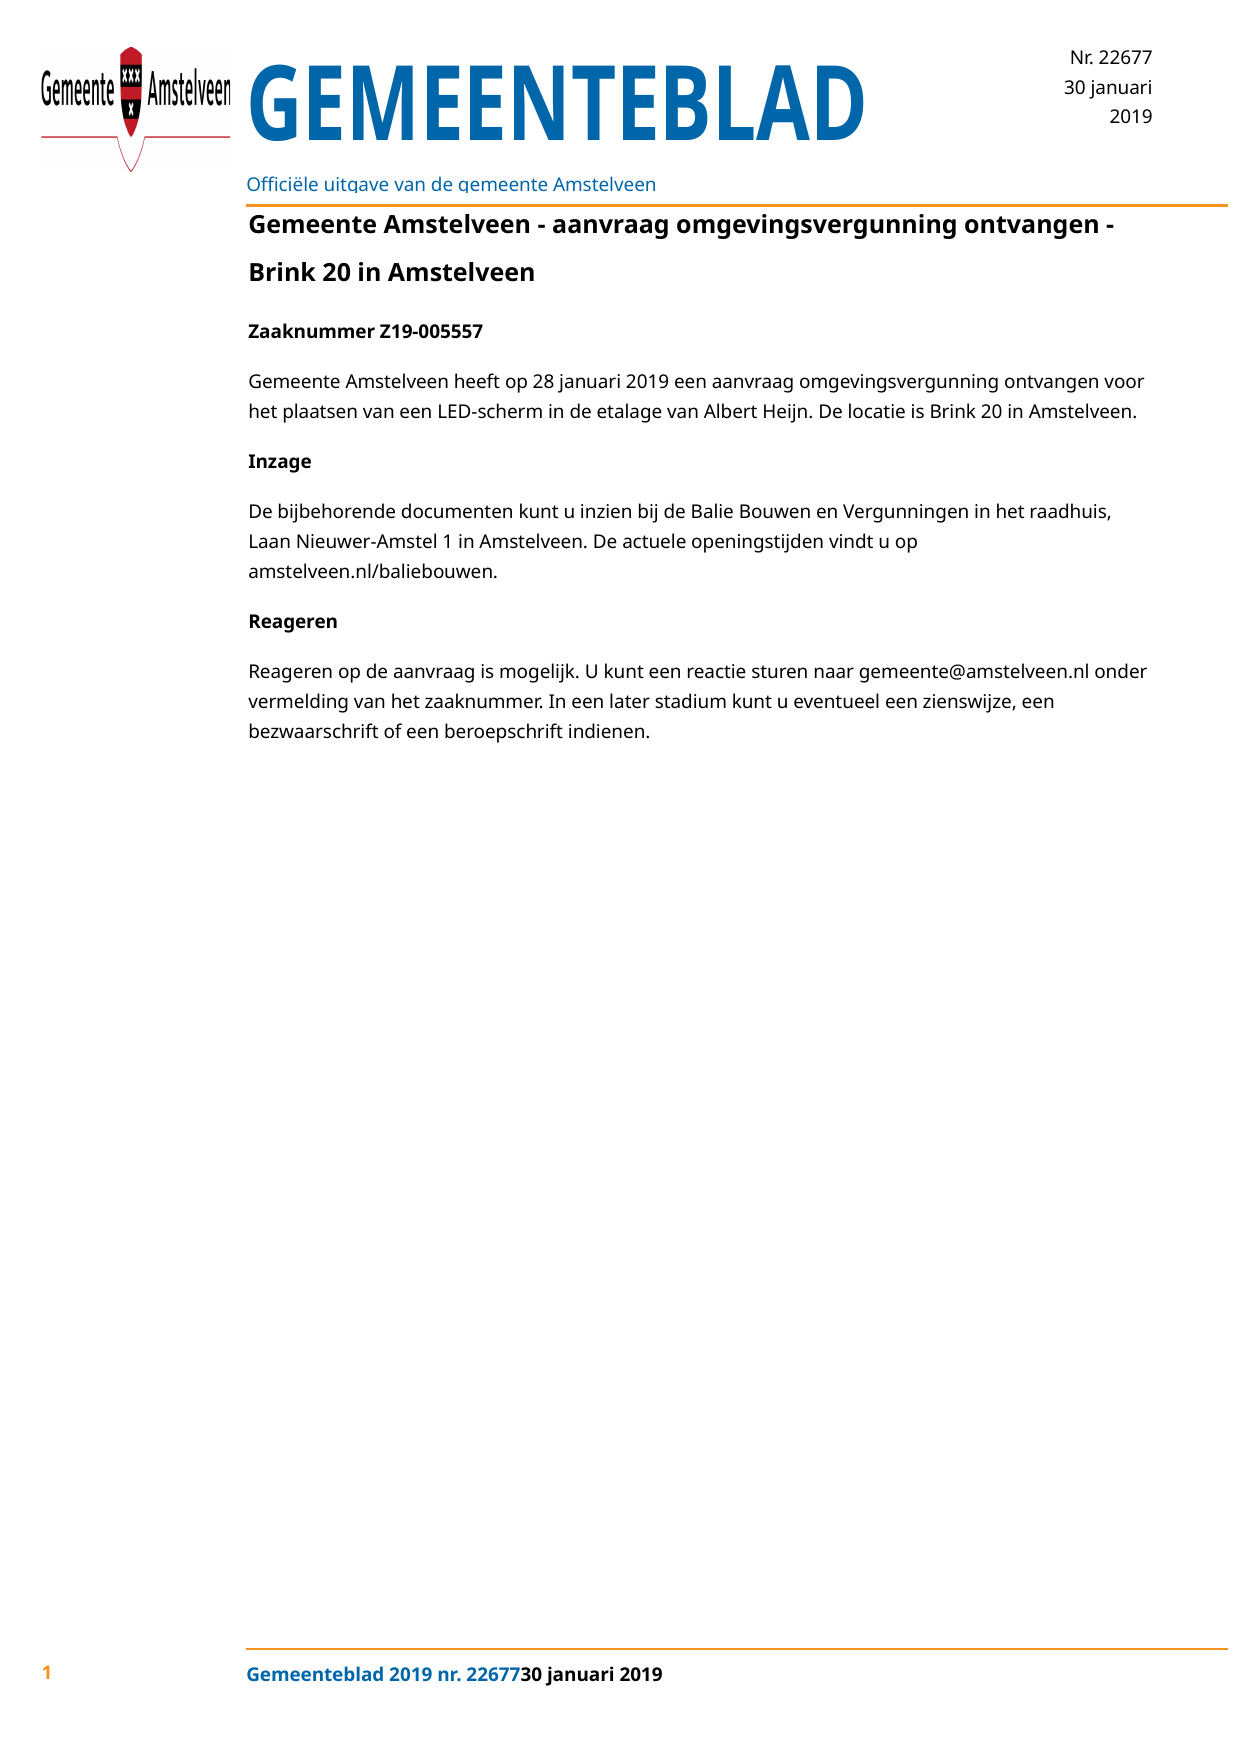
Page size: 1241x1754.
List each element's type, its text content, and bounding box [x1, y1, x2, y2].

text Gemeente Amstelveen heeft op 28 januari 2019 een aanvraag omgevingsvergunning ontvangen voor het plaatsen van een LED-scherm in de etalage van Albert Heijn. De locatie is Brink 20 in Amstelveen. [248, 368, 1152, 424]
text Reageren [248, 608, 1152, 634]
text Zaaknummer Z19-005557 [248, 318, 1152, 344]
text De bijbehorende documenten kunt u inzien bij de Balie Bouwen en Vergunningen in het raadhuis, Laan Nieuwer-Amstel 1 in Amstelveen. De actuele openingstijden vindt u op amstelveen.nl/baliebouwen. [248, 499, 1152, 584]
text Reageren op de aanvraag is mogelijk. U kunt een reactie sturen naar gemeente@amstelveen.nl onder vermelding van het zaaknummer. In een later stadium kunt u eventueel een zienswijze, een bezwaarschrift of een beroepschrift indienen. [248, 659, 1152, 744]
text Inzage [248, 448, 1152, 474]
text Gemeente Amstelveen - aanvraag omgevingsvergunning ontvangen - Brink 20 in Amstelveen [248, 207, 1152, 288]
picture [41, 47, 231, 172]
